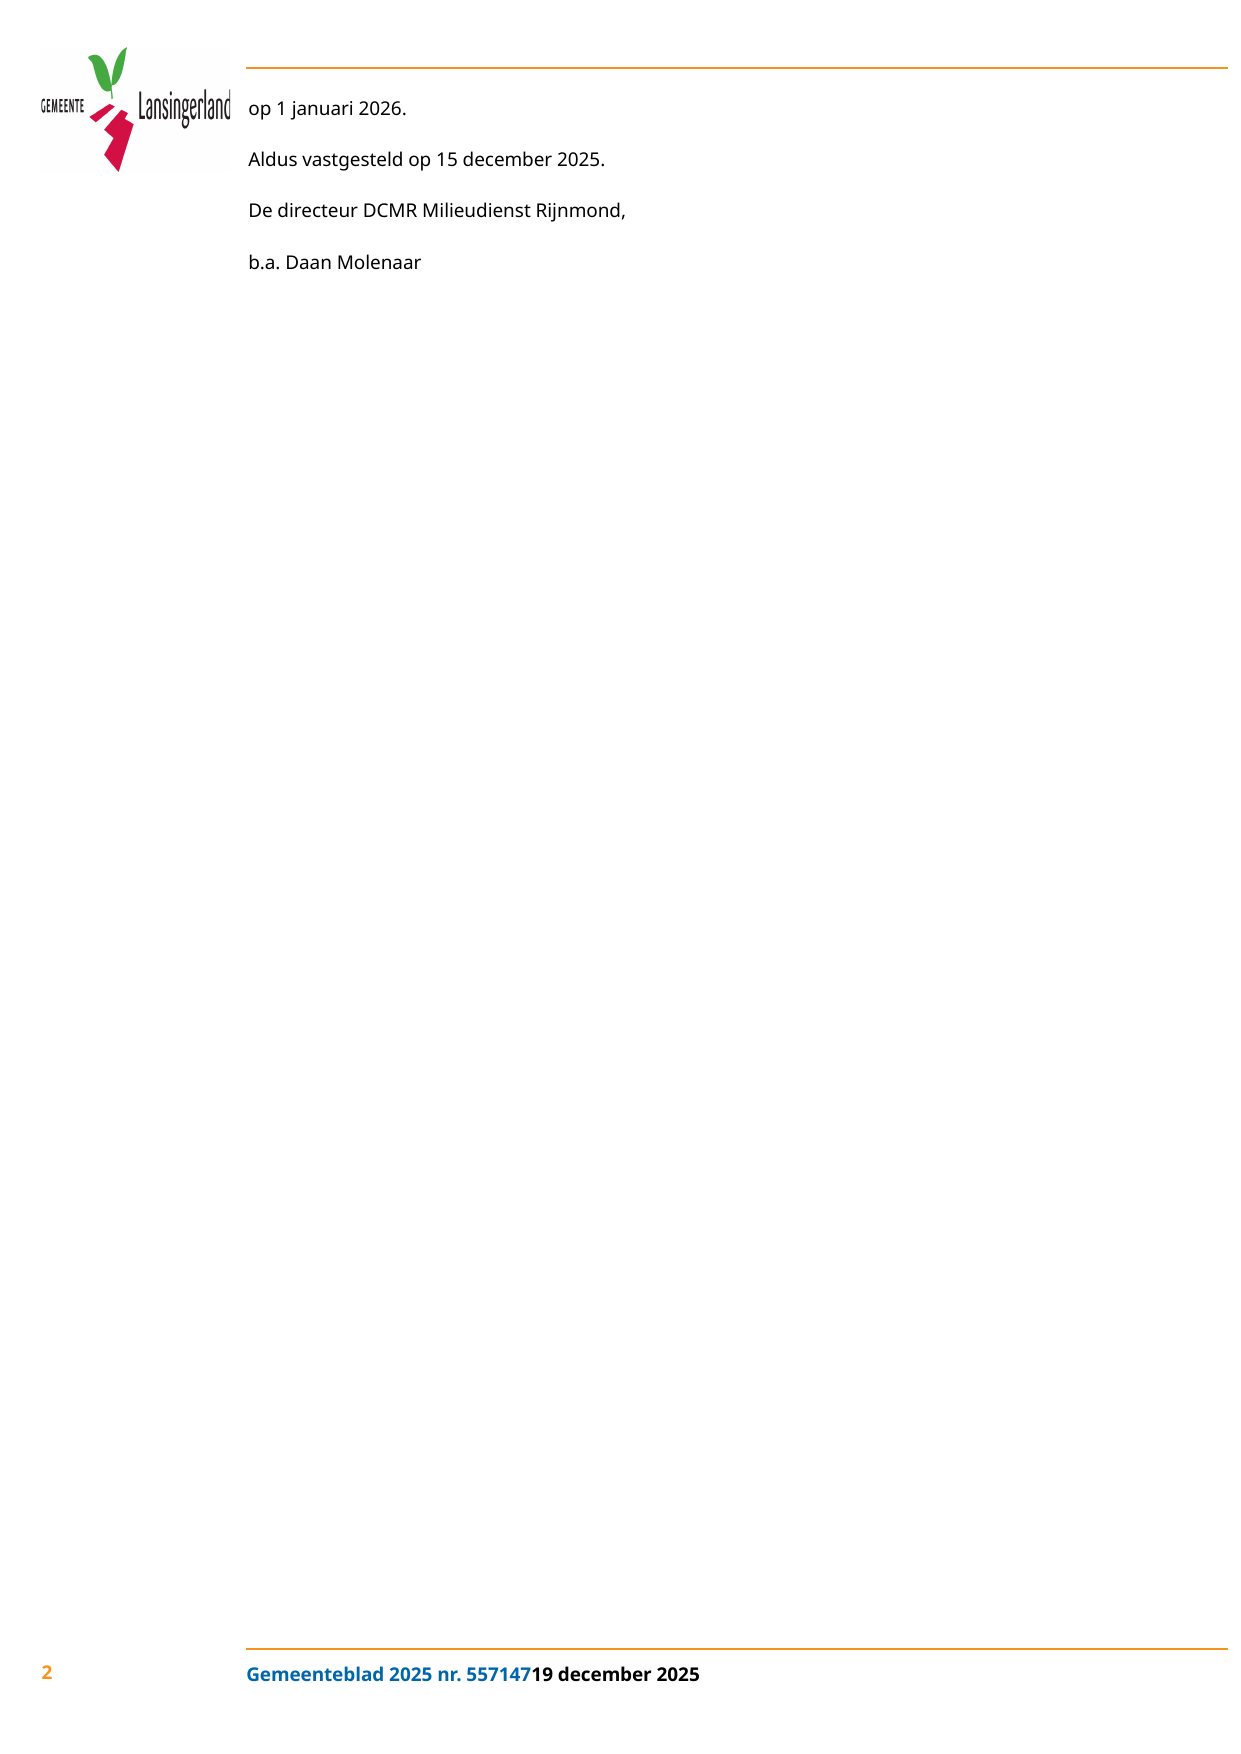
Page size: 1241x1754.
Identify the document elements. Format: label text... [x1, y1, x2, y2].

text op 1 januari 2026. [248, 95, 1152, 121]
text De directeur DCMR Milieudienst Rijnmond, [248, 198, 1152, 223]
picture [41, 47, 231, 172]
text b.a. Daan Molenaar [248, 249, 1152, 275]
text Aldus vastgesteld op 15 december 2025. [248, 146, 1152, 172]
